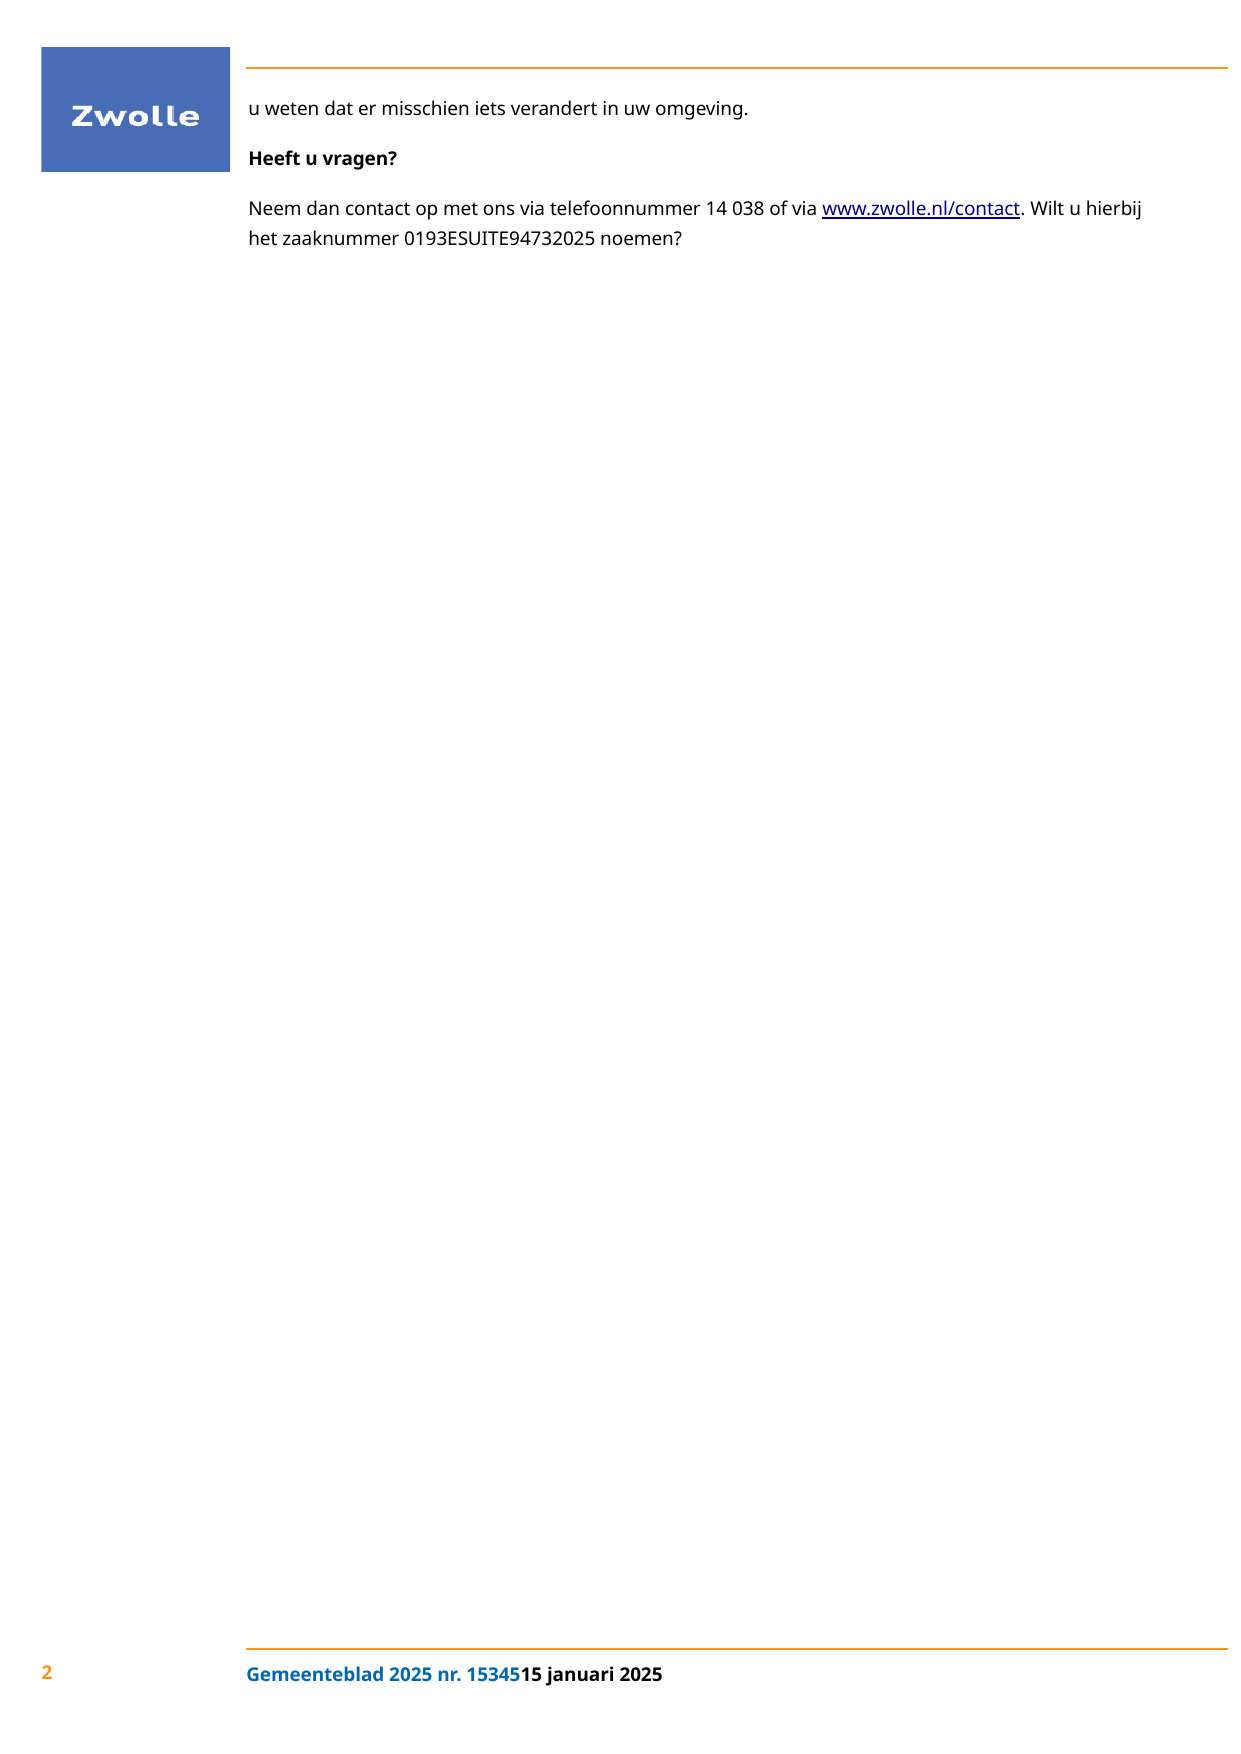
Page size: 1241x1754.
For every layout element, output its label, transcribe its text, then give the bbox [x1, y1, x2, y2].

text Neem dan contact op met ons via telefoonnummer 14 038 of via www.zwolle.nl/contact. Wilt u hierbij het zaaknummer 0193ESUITE94732025 noemen? [248, 196, 1152, 251]
picture [41, 47, 231, 172]
text u weten dat er misschien iets verandert in uw omgeving. [248, 95, 1152, 121]
text Heeft u vragen? [248, 145, 1152, 171]
